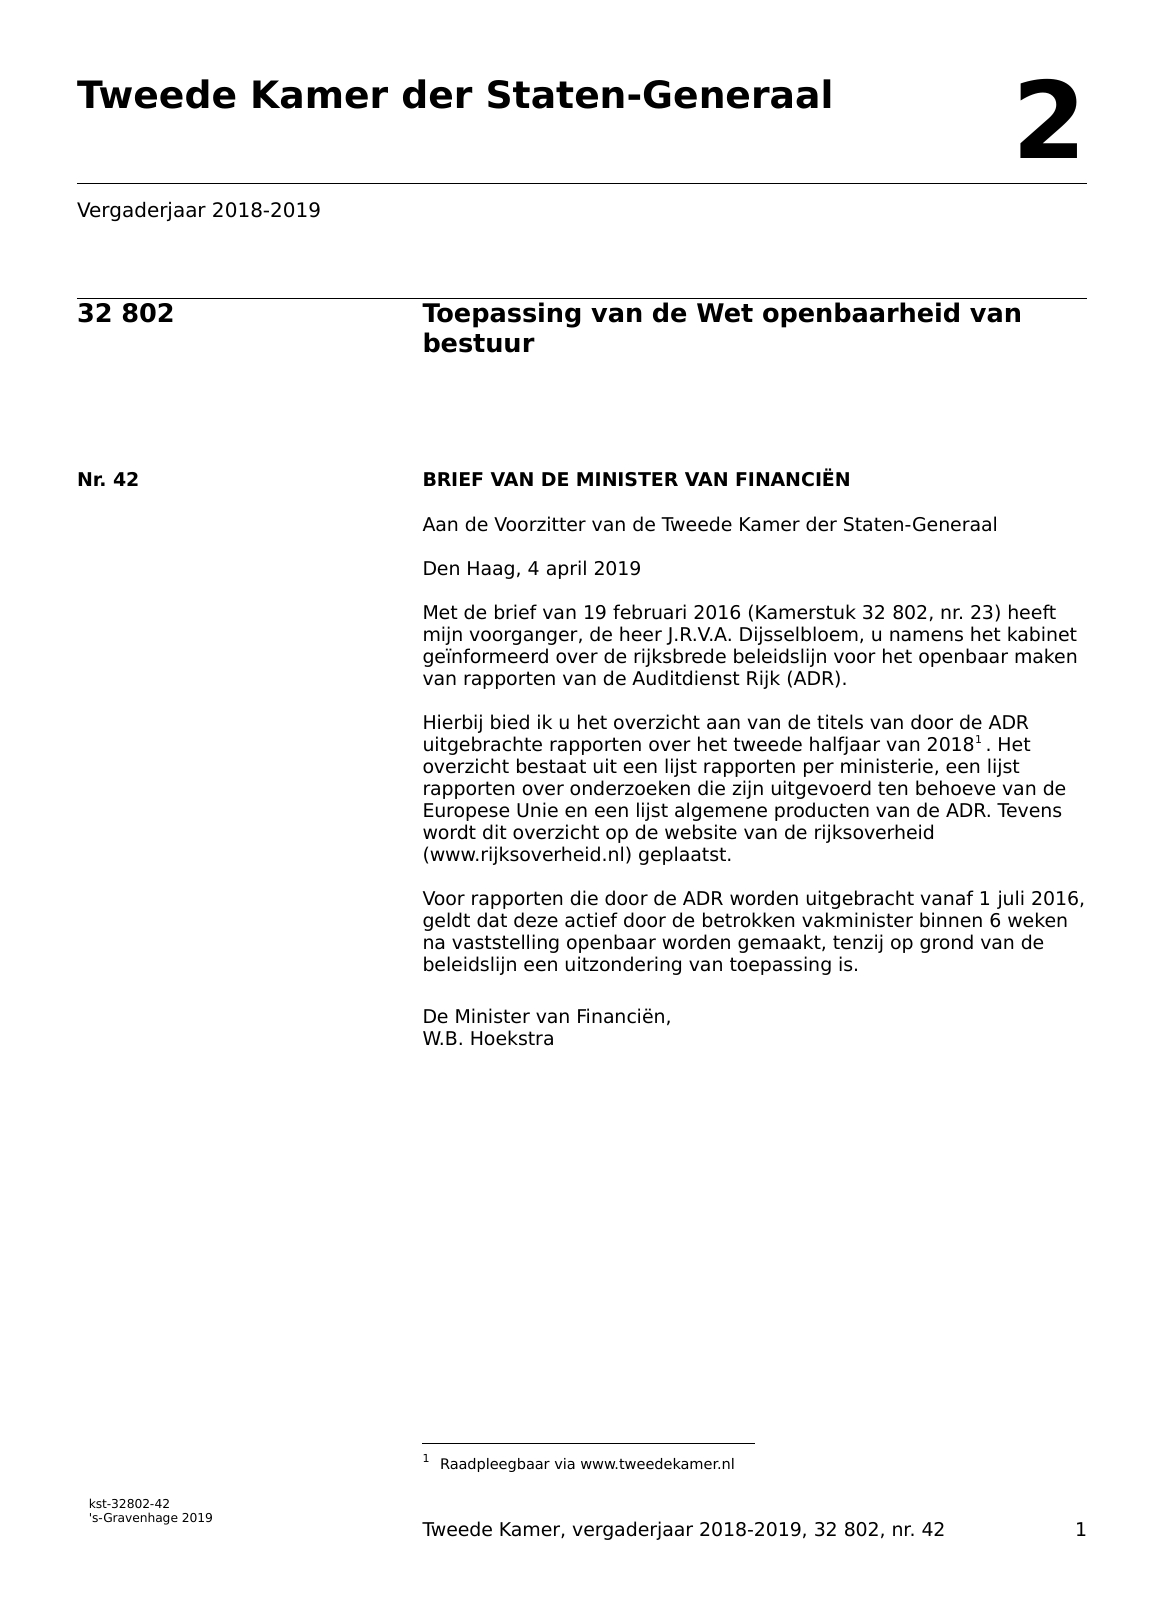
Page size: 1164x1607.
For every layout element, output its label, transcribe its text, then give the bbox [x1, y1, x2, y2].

text Met de brief van 19 februari 2016 (Kamerstuk 32 802, nr. 23) heeft mijn voorganger, de heer J.R.V.A. Dijsselbloem, u namens het kabinet geïnformeerd over de rijksbrede beleidslijn voor het openbaar maken van rapporten van de Auditdienst Rijk (ADR). [422, 602, 1087, 690]
text kst-32802-42 [88, 1497, 323, 1511]
text Raadpleegbaar via www.tweedekamer.nl [422, 1452, 1087, 1474]
table_header Tweede Kamer der Staten-Generaal [77, 59, 886, 183]
text De Minister van Financiën, W.B. Hoekstra [422, 1006, 1087, 1050]
table_header 2 [886, 59, 1087, 183]
subtitle Nr. 42 BRIEF VAN DE MINISTER VAN FINANCIËN [77, 469, 1087, 491]
text Den Haag, 4 april 2019 [422, 558, 1087, 580]
text Hierbij bied ik u het overzicht aan van de titels van door de ADR uitgebrachte rapporten over het tweede halfjaar van 2018. Het overzicht bestaat uit een lijst rapporten per ministerie, een lijst rapporten over onderzoeken die zijn uitgevoerd ten behoeve van de Europese Unie en een lijst algemene producten van de ADR. Tevens wordt dit overzicht op de website van de rijksoverheid (www.rijksoverheid.nl) geplaatst. [422, 712, 1087, 866]
table_cell Vergaderjaar 2018-2019 [77, 184, 1087, 298]
subtitle 32 802 Toepassing van de Wet openbaarheid van bestuur [77, 299, 1087, 358]
text 's-Gravenhage 2019 [88, 1511, 323, 1525]
text Aan de Voorzitter van de Tweede Kamer der Staten-Generaal [422, 513, 1087, 536]
text Voor rapporten die door de ADR worden uitgebracht vanaf 1 juli 2016, geldt dat deze actief door de betrokken vakminister binnen 6 weken na vaststelling openbaar worden gemaakt, tenzij op grond van de beleidslijn een uitzondering van toepassing is. [422, 888, 1087, 976]
